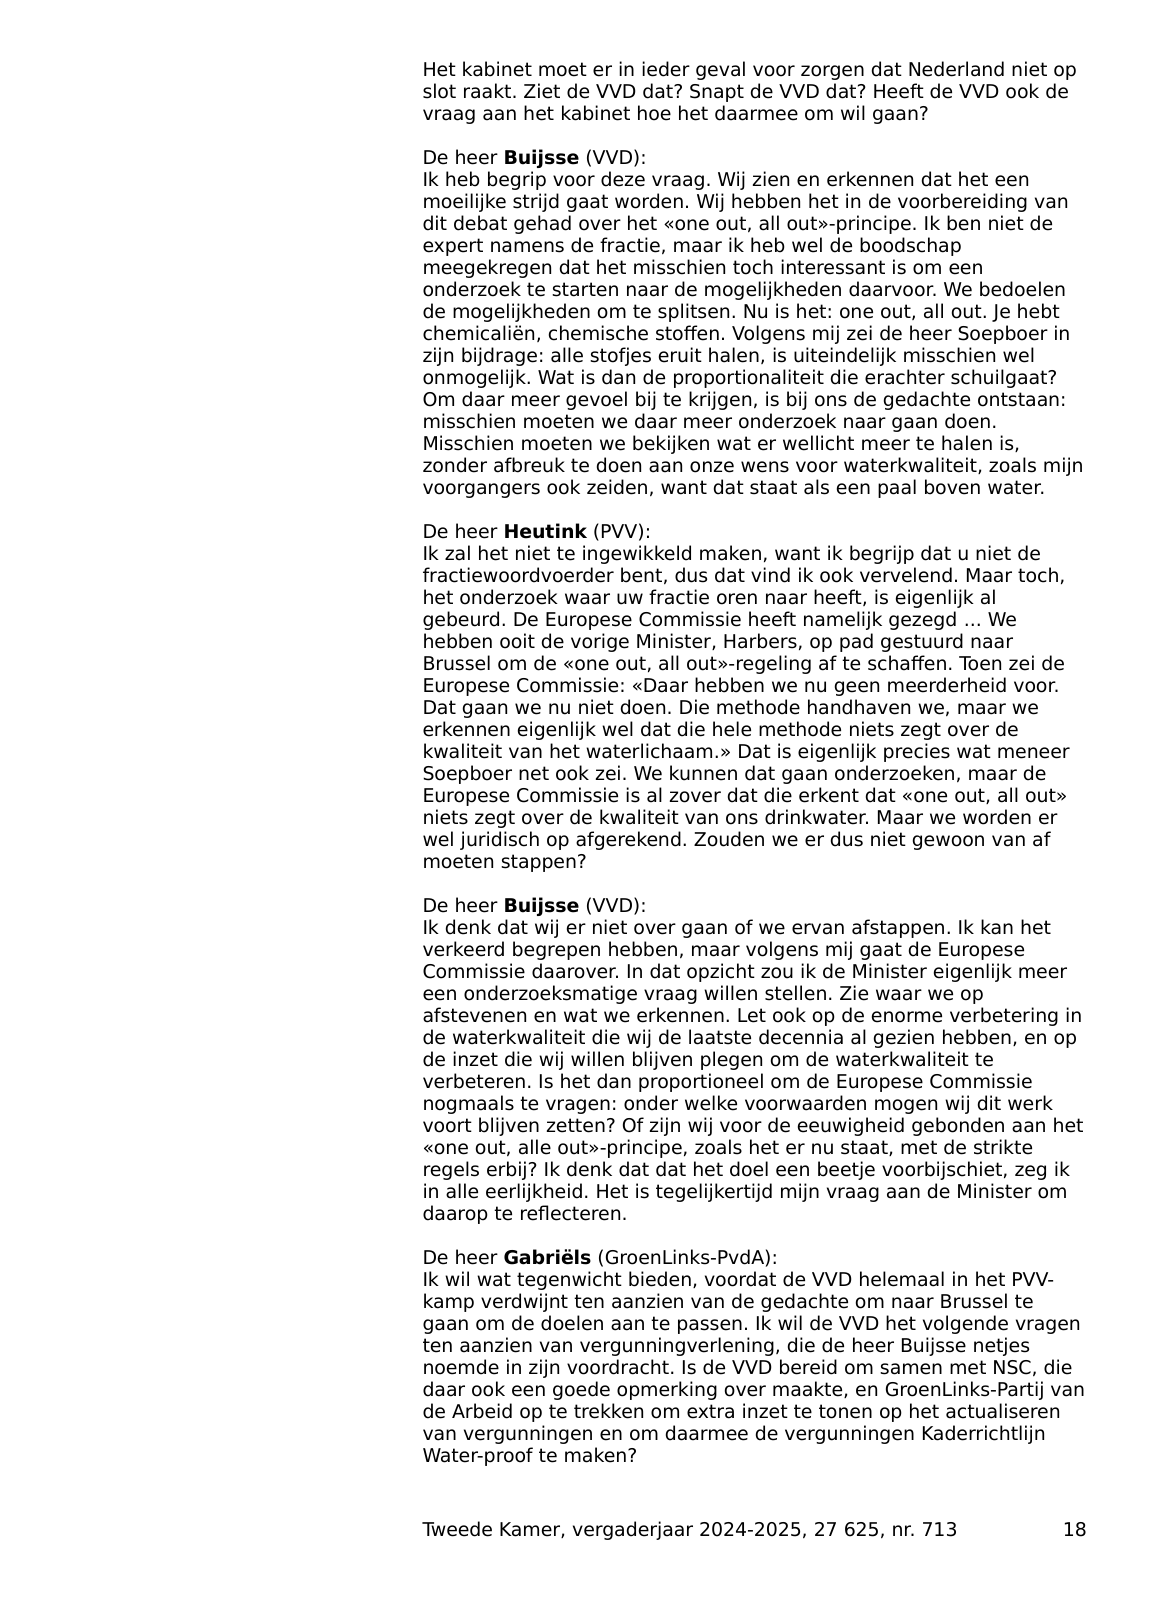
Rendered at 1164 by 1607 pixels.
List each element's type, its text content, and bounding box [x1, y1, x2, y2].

text Ik zal het niet te ingewikkeld maken, want ik begrijp dat u niet de fractiewoordvoerder bent, dus dat vind ik ook vervelend. Maar toch, het onderzoek waar uw fractie oren naar heeft, is eigenlijk al gebeurd. De Europese Commissie heeft namelijk gezegd ... We hebben ooit de vorige Minister, Harbers, op pad gestuurd naar Brussel om de «one out, all out»-regeling af te schaffen. Toen zei de Europese Commissie: «Daar hebben we nu geen meerderheid voor. Dat gaan we nu niet doen. Die methode handhaven we, maar we erkennen eigenlijk wel dat die hele methode niets zegt over de kwaliteit van het waterlichaam.» Dat is eigenlijk precies wat meneer Soepboer net ook zei. We kunnen dat gaan onderzoeken, maar de Europese Commissie is al zover dat die erkent dat «one out, all out» niets zegt over de kwaliteit van ons drinkwater. Maar we worden er wel juridisch op afgerekend. Zouden we er dus niet gewoon van af moeten stappen? [422, 543, 1087, 873]
text De heer Gabriëls (GroenLinks-PvdA): [422, 1247, 1087, 1269]
text Het kabinet moet er in ieder geval voor zorgen dat Nederland niet op slot raakt. Ziet de VVD dat? Snapt de VVD dat? Heeft de VVD ook de vraag aan het kabinet hoe het daarmee om wil gaan? [422, 59, 1087, 125]
text Ik heb begrip voor deze vraag. Wij zien en erkennen dat het een moeilijke strijd gaat worden. Wij hebben het in de voorbereiding van dit debat gehad over het «one out, all out»-principe. Ik ben niet de expert namens de fractie, maar ik heb wel de boodschap meegekregen dat het misschien toch interessant is om een onderzoek te starten naar de mogelijkheden daarvoor. We bedoelen de mogelijkheden om te splitsen. Nu is het: one out, all out. Je hebt chemicaliën, chemische stoffen. Volgens mij zei de heer Soepboer in zijn bijdrage: alle stofjes eruit halen, is uiteindelijk misschien wel onmogelijk. Wat is dan de proportionaliteit die erachter schuilgaat? Om daar meer gevoel bij te krijgen, is bij ons de gedachte ontstaan: misschien moeten we daar meer onderzoek naar gaan doen. Misschien moeten we bekijken wat er wellicht meer te halen is, zonder afbreuk te doen aan onze wens voor waterkwaliteit, zoals mijn voorgangers ook zeiden, want dat staat als een paal boven water. [422, 169, 1087, 499]
text Ik denk dat wij er niet over gaan of we ervan afstappen. Ik kan het verkeerd begrepen hebben, maar volgens mij gaat de Europese Commissie daarover. In dat opzicht zou ik de Minister eigenlijk meer een onderzoeksmatige vraag willen stellen. Zie waar we op afstevenen en wat we erkennen. Let ook op de enorme verbetering in de waterkwaliteit die wij de laatste decennia al gezien hebben, en op de inzet die wij willen blijven plegen om de waterkwaliteit te verbeteren. Is het dan proportioneel om de Europese Commissie nogmaals te vragen: onder welke voorwaarden mogen wij dit werk voort blijven zetten? Of zijn wij voor de eeuwigheid gebonden aan het «one out, alle out»-principe, zoals het er nu staat, met de strikte regels erbij? Ik denk dat dat het doel een beetje voorbijschiet, zeg ik in alle eerlijkheid. Het is tegelijkertijd mijn vraag aan de Minister om daarop te reflecteren. [422, 917, 1087, 1224]
text De heer Buijsse (VVD): [422, 895, 1087, 917]
text De heer Heutink (PVV): [422, 521, 1087, 543]
text De heer Buijsse (VVD): [422, 147, 1087, 169]
text Ik wil wat tegenwicht bieden, voordat de VVD helemaal in het PVV-kamp verdwijnt ten aanzien van de gedachte om naar Brussel te gaan om de doelen aan te passen. Ik wil de VVD het volgende vragen ten aanzien van vergunningverlening, die de heer Buijsse netjes noemde in zijn voordracht. Is de VVD bereid om samen met NSC, die daar ook een goede opmerking over maakte, en GroenLinks-Partij van de Arbeid op te trekken om extra inzet te tonen op het actualiseren van vergunningen en om daarmee de vergunningen Kaderrichtlijn Water-proof te maken? [422, 1269, 1087, 1467]
